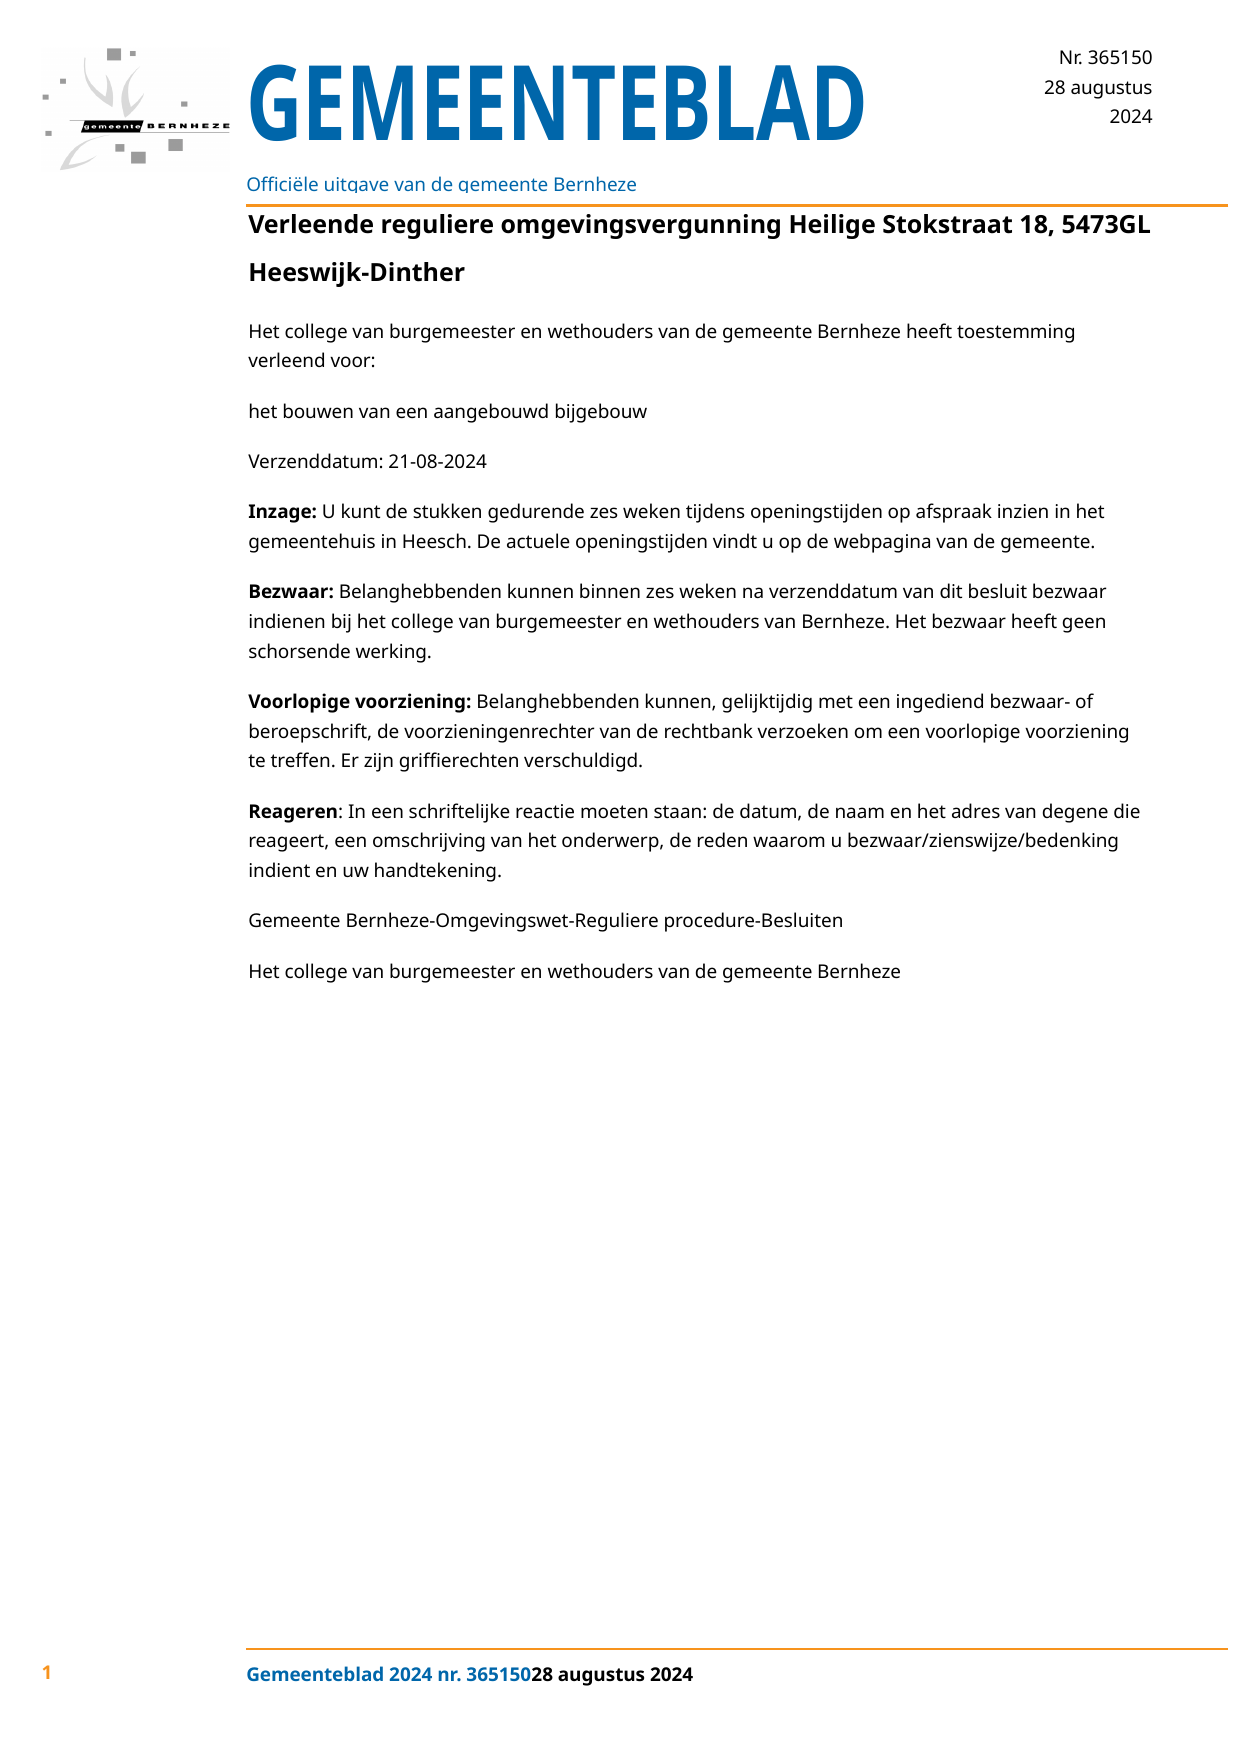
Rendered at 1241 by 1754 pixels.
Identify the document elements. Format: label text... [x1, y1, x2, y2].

text Gemeente Bernheze-Omgevingswet-Reguliere procedure-Besluiten [248, 907, 1152, 933]
text Voorlopige voorziening: Belanghebbenden kunnen, gelijktijdig met een ingediend bezwaar- of beroepschrift, de voorzieningenrechter van de rechtbank verzoeken om een voorlopige voorziening te treffen. Er zijn griffierechten verschuldigd. [248, 688, 1152, 773]
text Verzenddatum: 21-08-2024 [248, 448, 1152, 474]
text Het college van burgemeester en wethouders van de gemeente Bernheze heeft toestemming verleend voor: [248, 318, 1152, 373]
text Inzage: U kunt de stukken gedurende zes weken tijdens openingstijden op afspraak inzien in het gemeentehuis in Heesch. De actuele openingstijden vindt u op de webpagina van de gemeente. [248, 499, 1152, 554]
text het bouwen van een aangebouwd bijgebouw [248, 398, 1152, 424]
text Reageren: In een schriftelijke reactie moeten staan: de datum, de naam en het adres van degene die reageert, een omschrijving van het onderwerp, de reden waarom u bezwaar/zienswijze/bedenking indient en uw handtekening. [248, 798, 1152, 883]
text Verleende reguliere omgevingsvergunning Heilige Stokstraat 18, 5473GL Heeswijk-Dinther [248, 207, 1152, 288]
text Het college van burgemeester en wethouders van de gemeente Bernheze [248, 958, 1152, 984]
picture [41, 47, 231, 172]
text Bezwaar: Belanghebbenden kunnen binnen zes weken na verzenddatum van dit besluit bezwaar indienen bij het college van burgemeester en wethouders van Bernheze. Het bezwaar heeft geen schorsende werking. [248, 579, 1152, 664]
